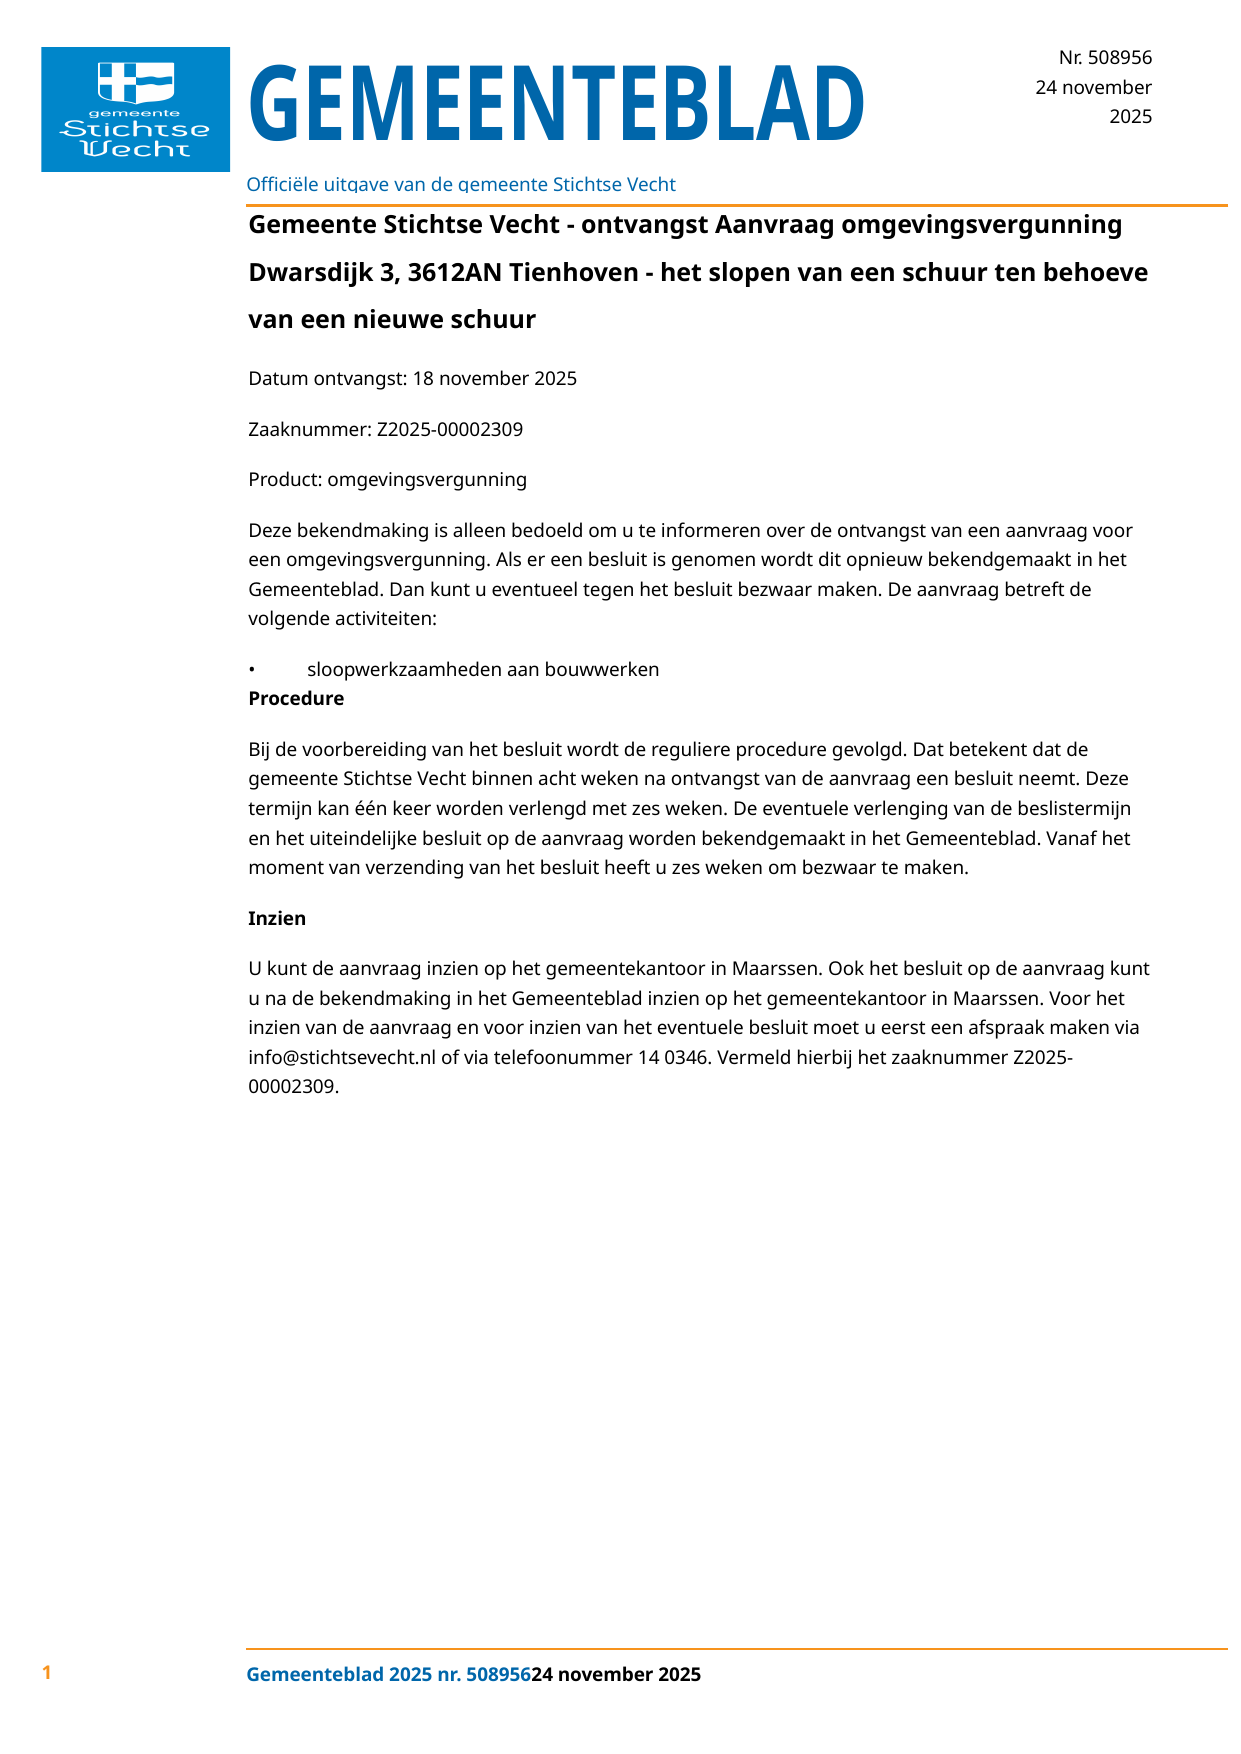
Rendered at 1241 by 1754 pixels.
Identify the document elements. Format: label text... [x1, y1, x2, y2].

text Inzien [248, 905, 1152, 930]
list sloopwerkzaamheden aan bouwwerken [248, 656, 1152, 682]
text Zaaknummer: Z2025-00002309 [248, 416, 1152, 442]
picture [99, 63, 135, 101]
text Deze bekendmaking is alleen bedoeld om u te informeren over de ontvangst van een aanvraag voor een omgevingsvergunning. Als er een besluit is genomen wordt dit opnieuw bekendgemaakt in het Gemeenteblad. Dan kunt u eventueel tegen het besluit bezwaar maken. De aanvraag betreft de volgende activiteiten: [248, 517, 1152, 631]
text Procedure [248, 686, 1152, 711]
text U kunt de aanvraag inzien op het gemeentekantoor in Maarssen. Ook het besluit op de aanvraag kunt u na de bekendmaking in het Gemeenteblad inzien op het gemeentekantoor in Maarssen. Voor het inzien van de aanvraag en voor inzien van het eventuele besluit moet u eerst een afspraak maken via info@stichtsevecht.nl of via telefoonummer 14 0346. Vermeld hierbij het zaaknummer Z2025-00002309. [248, 955, 1152, 1099]
picture [137, 63, 174, 103]
text Bij de voorbereiding van het besluit wordt de reguliere procedure gevolgd. Dat betekent dat de gemeente Stichtse Vecht binnen acht weken na ontvangst van de aanvraag een besluit neemt. Deze termijn kan één keer worden verlengd met zes weken. De eventuele verlenging van de beslistermijn en het uiteindelijke besluit op de aanvraag worden bekendgemaakt in het Gemeenteblad. Vanaf het moment van verzending van het besluit heeft u zes weken om bezwaar te maken. [248, 736, 1152, 880]
text Datum ontvangst: 18 november 2025 [248, 366, 1152, 391]
text Gemeente Stichtse Vecht - ontvangst Aanvraag omgevingsvergunning Dwarsdijk 3, 3612AN Tienhoven - het slopen van een schuur ten behoeve van een nieuwe schuur [248, 207, 1152, 336]
text Product: omgevingsvergunning [248, 466, 1152, 492]
